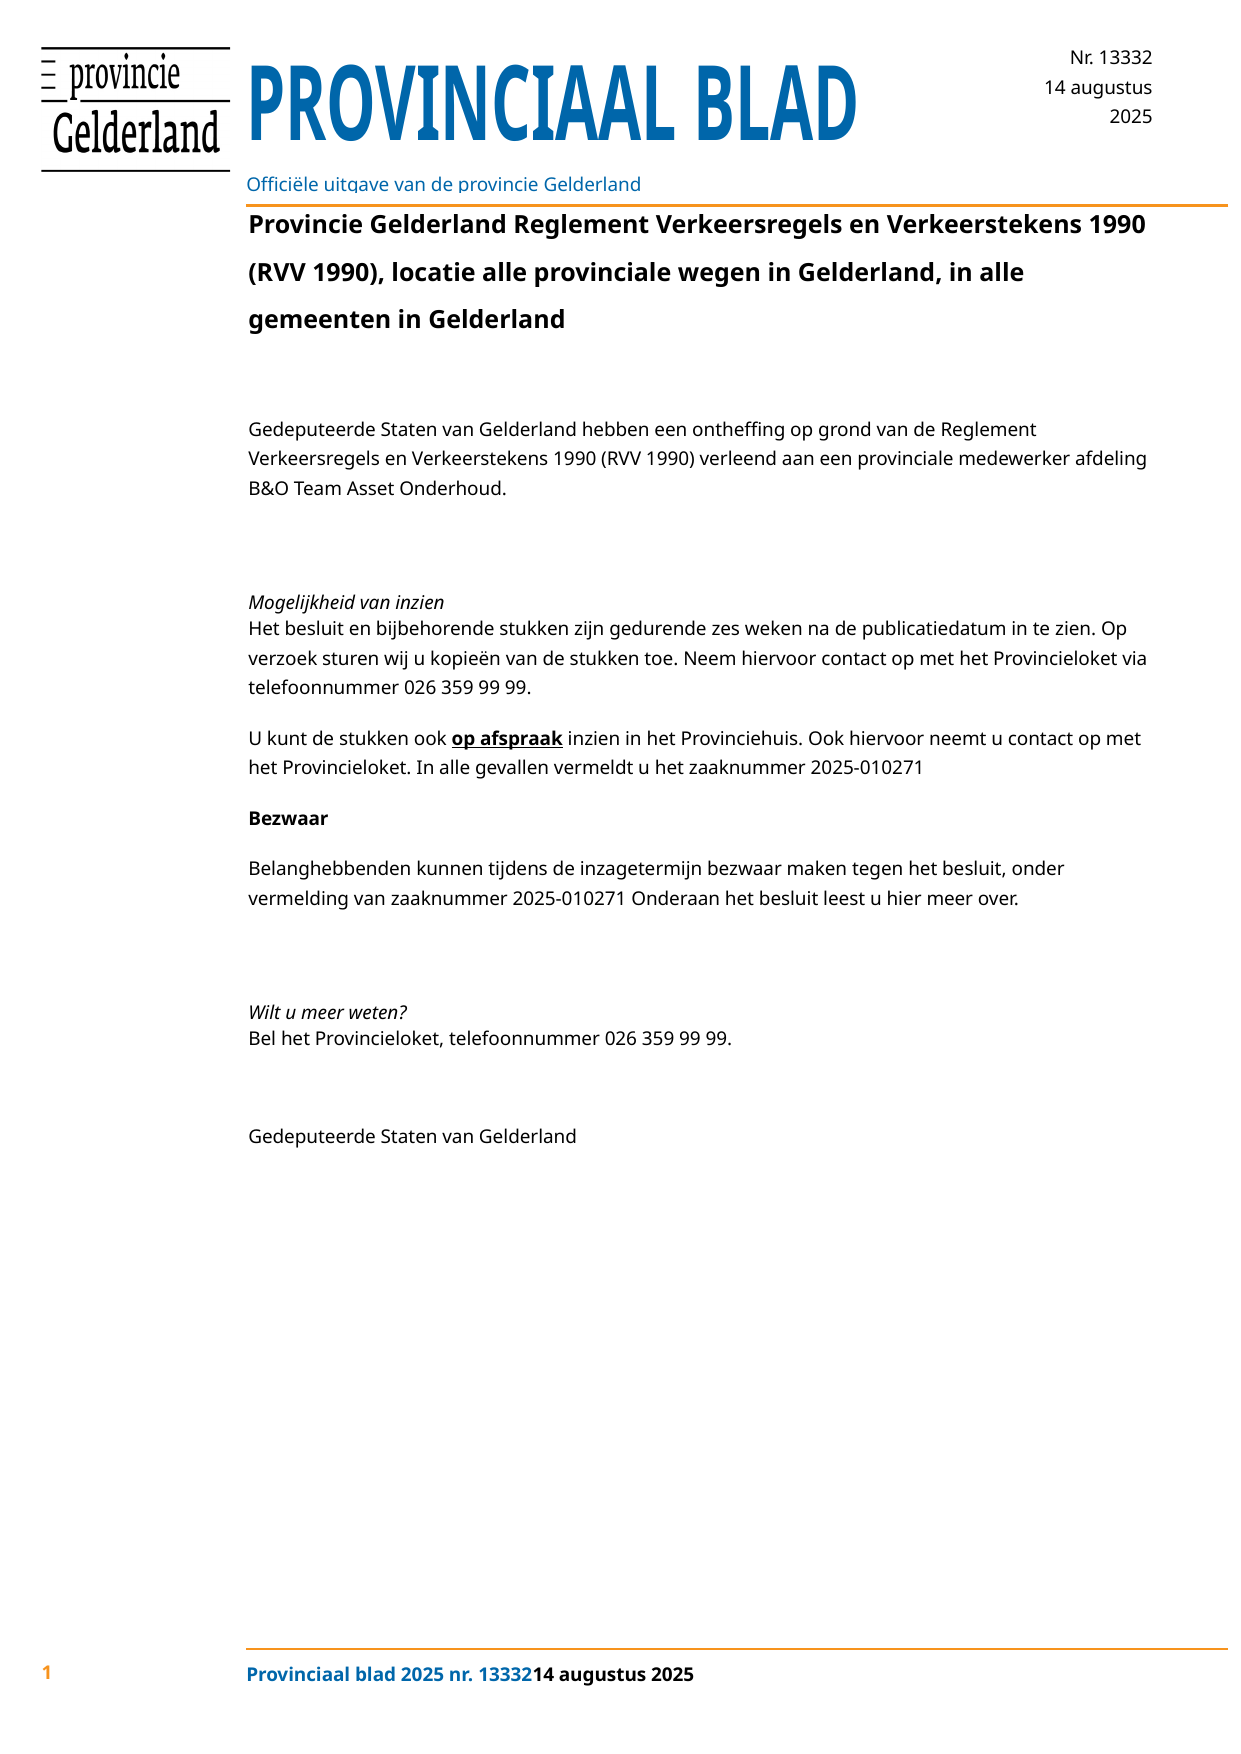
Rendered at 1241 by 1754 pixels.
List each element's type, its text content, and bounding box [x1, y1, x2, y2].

text Bel het Provincieloket, telefoonnummer 026 359 99 99. [248, 1025, 1152, 1051]
text Bezwaar [248, 805, 1152, 831]
picture [41, 47, 231, 172]
text U kunt de stukken ook op afspraak inzien in het Provinciehuis. Ook hiervoor neemt u contact op met het Provincieloket. In alle gevallen vermeldt u het zaaknummer 2025-010271 [248, 725, 1152, 780]
text Wilt u meer weten? [248, 999, 1152, 1025]
text Het besluit en bijbehorende stukken zijn gedurende zes weken na de publicatiedatum in te zien. Op verzoek sturen wij u kopieën van de stukken toe. Neem hiervoor contact op met het Provincieloket via telefoonnummer 026 359 99 99. [248, 615, 1152, 700]
text Belanghebbenden kunnen tijdens de inzagetermijn bezwaar maken tegen het besluit, onder vermelding van zaaknummer 2025-010271 Onderaan het besluit leest u hier meer over. [248, 855, 1152, 911]
text Provincie Gelderland Reglement Verkeersregels en Verkeerstekens 1990 (RVV 1990), locatie alle provinciale wegen in Gelderland, in alle gemeenten in Gelderland [248, 207, 1152, 336]
text Mogelijkheid van inzien [248, 589, 1152, 615]
text Gedeputeerde Staten van Gelderland [248, 1123, 1152, 1149]
text Gedeputeerde Staten van Gelderland hebben een ontheffing op grond van de Reglement Verkeersregels en Verkeerstekens 1990 (RVV 1990) verleend aan een provinciale medewerker afdeling B&O Team Asset Onderhoud. [248, 416, 1152, 501]
